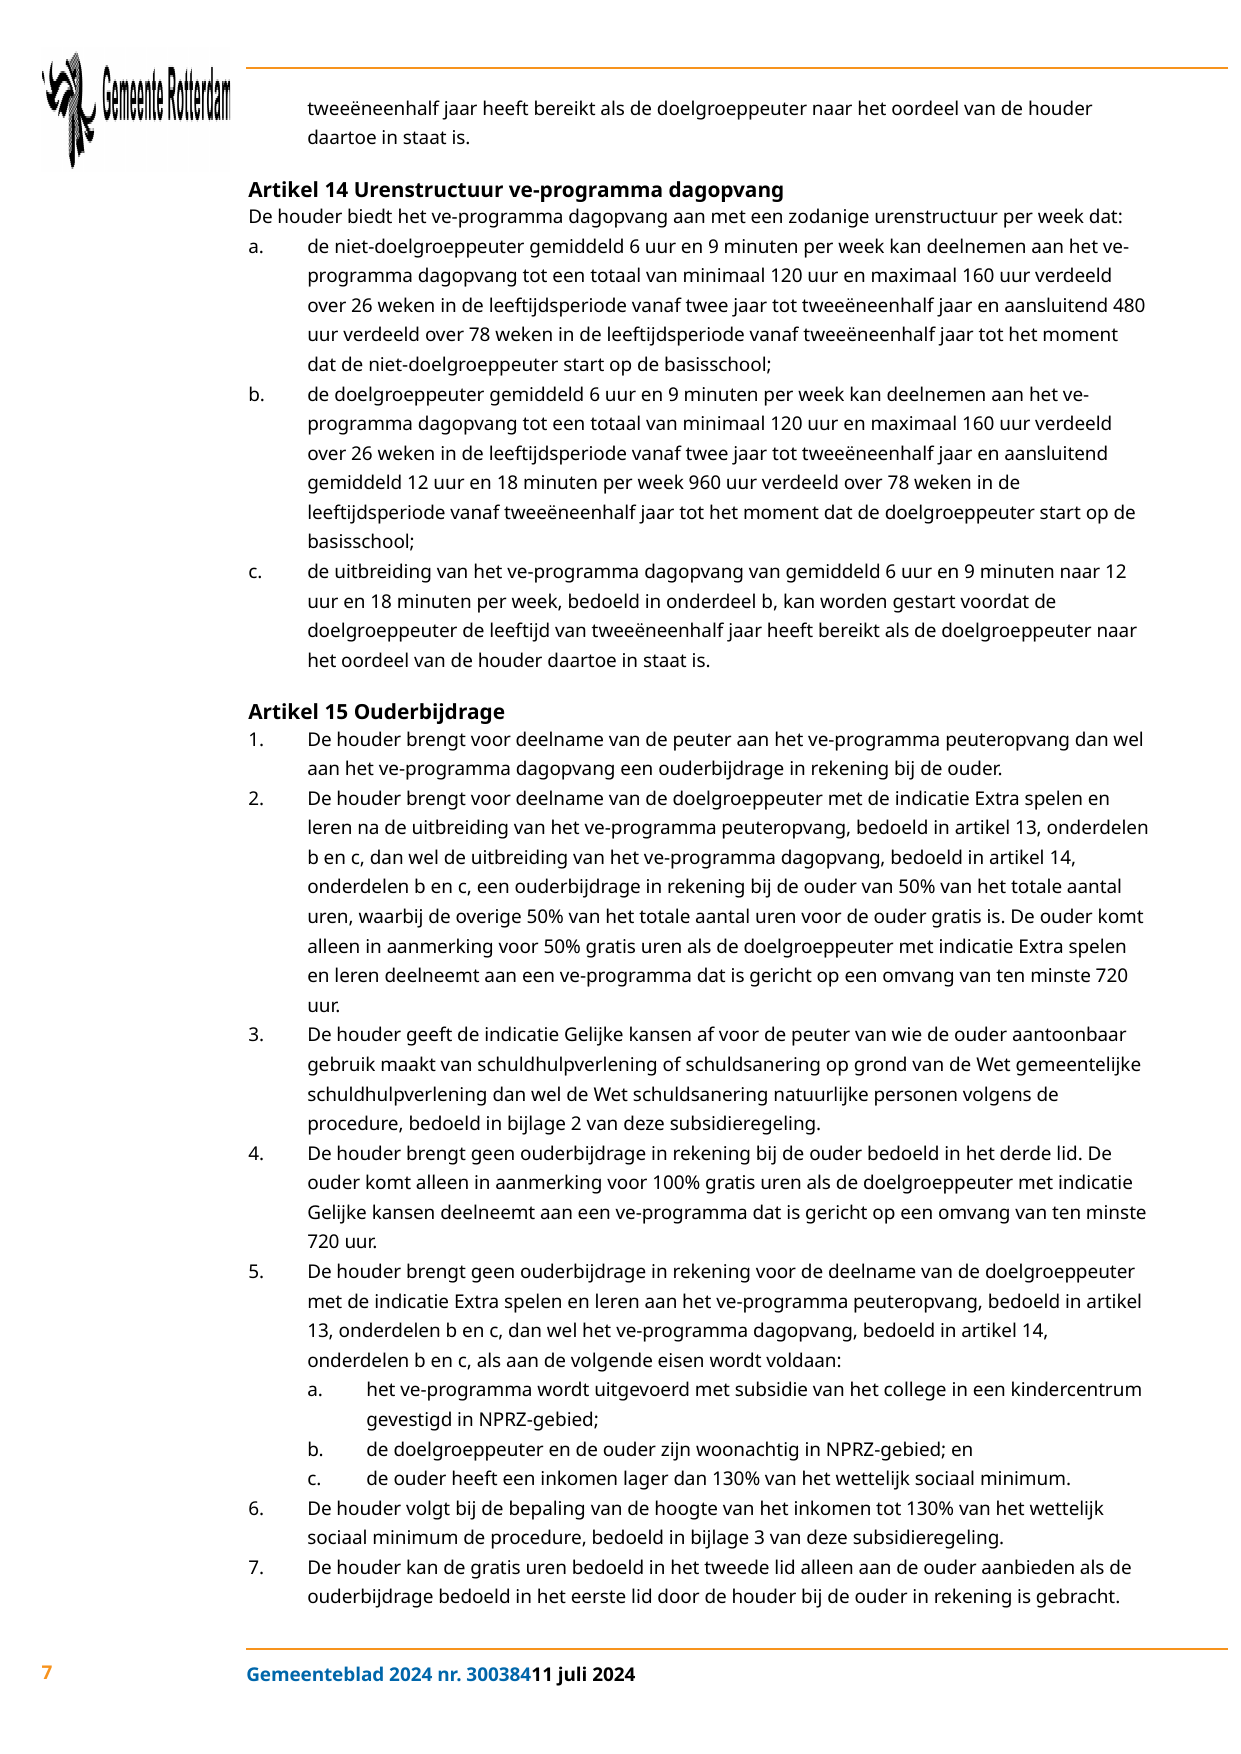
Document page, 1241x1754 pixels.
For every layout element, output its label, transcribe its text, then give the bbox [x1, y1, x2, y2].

list de ouder heeft een inkomen lager dan 130% van het wettelijk sociaal minimum. [307, 1465, 1152, 1491]
list De houder geeft de indicatie Gelijke kansen af voor de peuter van wie de ouder aantoonbaar gebruik maakt van schuldhulpverlening of schuldsanering op grond van de Wet gemeentelijke schuldhulpverlening dan wel de Wet schuldsanering natuurlijke personen volgens de procedure, bedoeld in bijlage 2 van deze subsidieregeling. [248, 1022, 1152, 1136]
list De houder brengt geen ouderbijdrage in rekening bij de ouder bedoeld in het derde lid. De ouder komt alleen in aanmerking voor 100% gratis uren als de doelgroeppeuter met indicatie Gelijke kansen deelneemt aan een ve-programma dat is gericht op een omvang van ten minste 720 uur. [248, 1140, 1152, 1254]
list de uitbreiding van het ve-programma dagopvang van gemiddeld 6 uur en 9 minuten naar 12 uur en 18 minuten per week, bedoeld in onderdeel b, kan worden gestart voordat de doelgroeppeuter de leeftijd van tweeëneenhalf jaar heeft bereikt als de doelgroeppeuter naar het oordeel van de houder daartoe in staat is. [248, 558, 1152, 673]
text De houder biedt het ve-programma dagopvang aan met een zodanige urenstructuur per week dat: [248, 203, 1152, 229]
list tweeëneenhalf jaar heeft bereikt als de doelgroeppeuter naar het oordeel van de houder daartoe in staat is. [248, 95, 1152, 150]
list de doelgroeppeuter gemiddeld 6 uur en 9 minuten per week kan deelnemen aan het ve-programma dagopvang tot een totaal van minimaal 120 uur en maximaal 160 uur verdeeld over 26 weken in de leeftijdsperiode vanaf twee jaar tot tweeëneenhalf jaar en aansluitend gemiddeld 12 uur en 18 minuten per week 960 uur verdeeld over 78 weken in de leeftijdsperiode vanaf tweeëneenhalf jaar tot het moment dat de doelgroeppeuter start op de basisschool; [248, 381, 1152, 554]
list de doelgroeppeuter en de ouder zijn woonachtig in NPRZ-gebied; en [307, 1436, 1152, 1462]
list De houder brengt geen ouderbijdrage in rekening voor de deelname van de doelgroeppeuter met de indicatie Extra spelen en leren aan het ve-programma peuteropvang, bedoeld in artikel 13, onderdelen b en c, dan wel het ve-programma dagopvang, bedoeld in artikel 14, onderdelen b en c, als aan de volgende eisen wordt voldaan: [248, 1258, 1152, 1373]
list De houder brengt voor deelname van de doelgroeppeuter met de indicatie Extra spelen en leren na de uitbreiding van het ve-programma peuteropvang, bedoeld in artikel 13, onderdelen b en c, dan wel de uitbreiding van het ve-programma dagopvang, bedoeld in artikel 14, onderdelen b en c, een ouderbijdrage in rekening bij de ouder van 50% van het totale aantal uren, waarbij de overige 50% van het totale aantal uren voor de ouder gratis is. De ouder komt alleen in aanmerking voor 50% gratis uren als de doelgroeppeuter met indicatie Extra spelen en leren deelneemt aan een ve-programma dat is gericht op een omvang van ten minste 720 uur. [248, 785, 1152, 1018]
text Artikel 15 Ouderbijdrage [248, 697, 1152, 726]
list het ve-programma wordt uitgevoerd met subsidie van het college in een kindercentrum gevestigd in NPRZ-gebied; [307, 1377, 1152, 1432]
list De houder kan de gratis uren bedoeld in het tweede lid alleen aan de ouder aanbieden als de ouderbijdrage bedoeld in het eerste lid door de houder bij de ouder in rekening is gebracht. [248, 1554, 1152, 1609]
text Artikel 14 Urenstructuur ve-programma dagopvang [248, 175, 1152, 203]
list de niet-doelgroeppeuter gemiddeld 6 uur en 9 minuten per week kan deelnemen aan het ve-programma dagopvang tot een totaal van minimaal 120 uur en maximaal 160 uur verdeeld over 26 weken in de leeftijdsperiode vanaf twee jaar tot tweeëneenhalf jaar en aansluitend 480 uur verdeeld over 78 weken in de leeftijdsperiode vanaf tweeëneenhalf jaar tot het moment dat de niet-doelgroeppeuter start op de basisschool; [248, 233, 1152, 377]
list De houder brengt voor deelname van de peuter aan het ve-programma peuteropvang dan wel aan het ve-programma dagopvang een ouderbijdrage in rekening bij de ouder. [248, 726, 1152, 781]
list De houder volgt bij de bepaling van de hoogte van het inkomen tot 130% van het wettelijk sociaal minimum de procedure, bedoeld in bijlage 3 van deze subsidieregeling. [248, 1495, 1152, 1550]
picture [41, 47, 231, 172]
